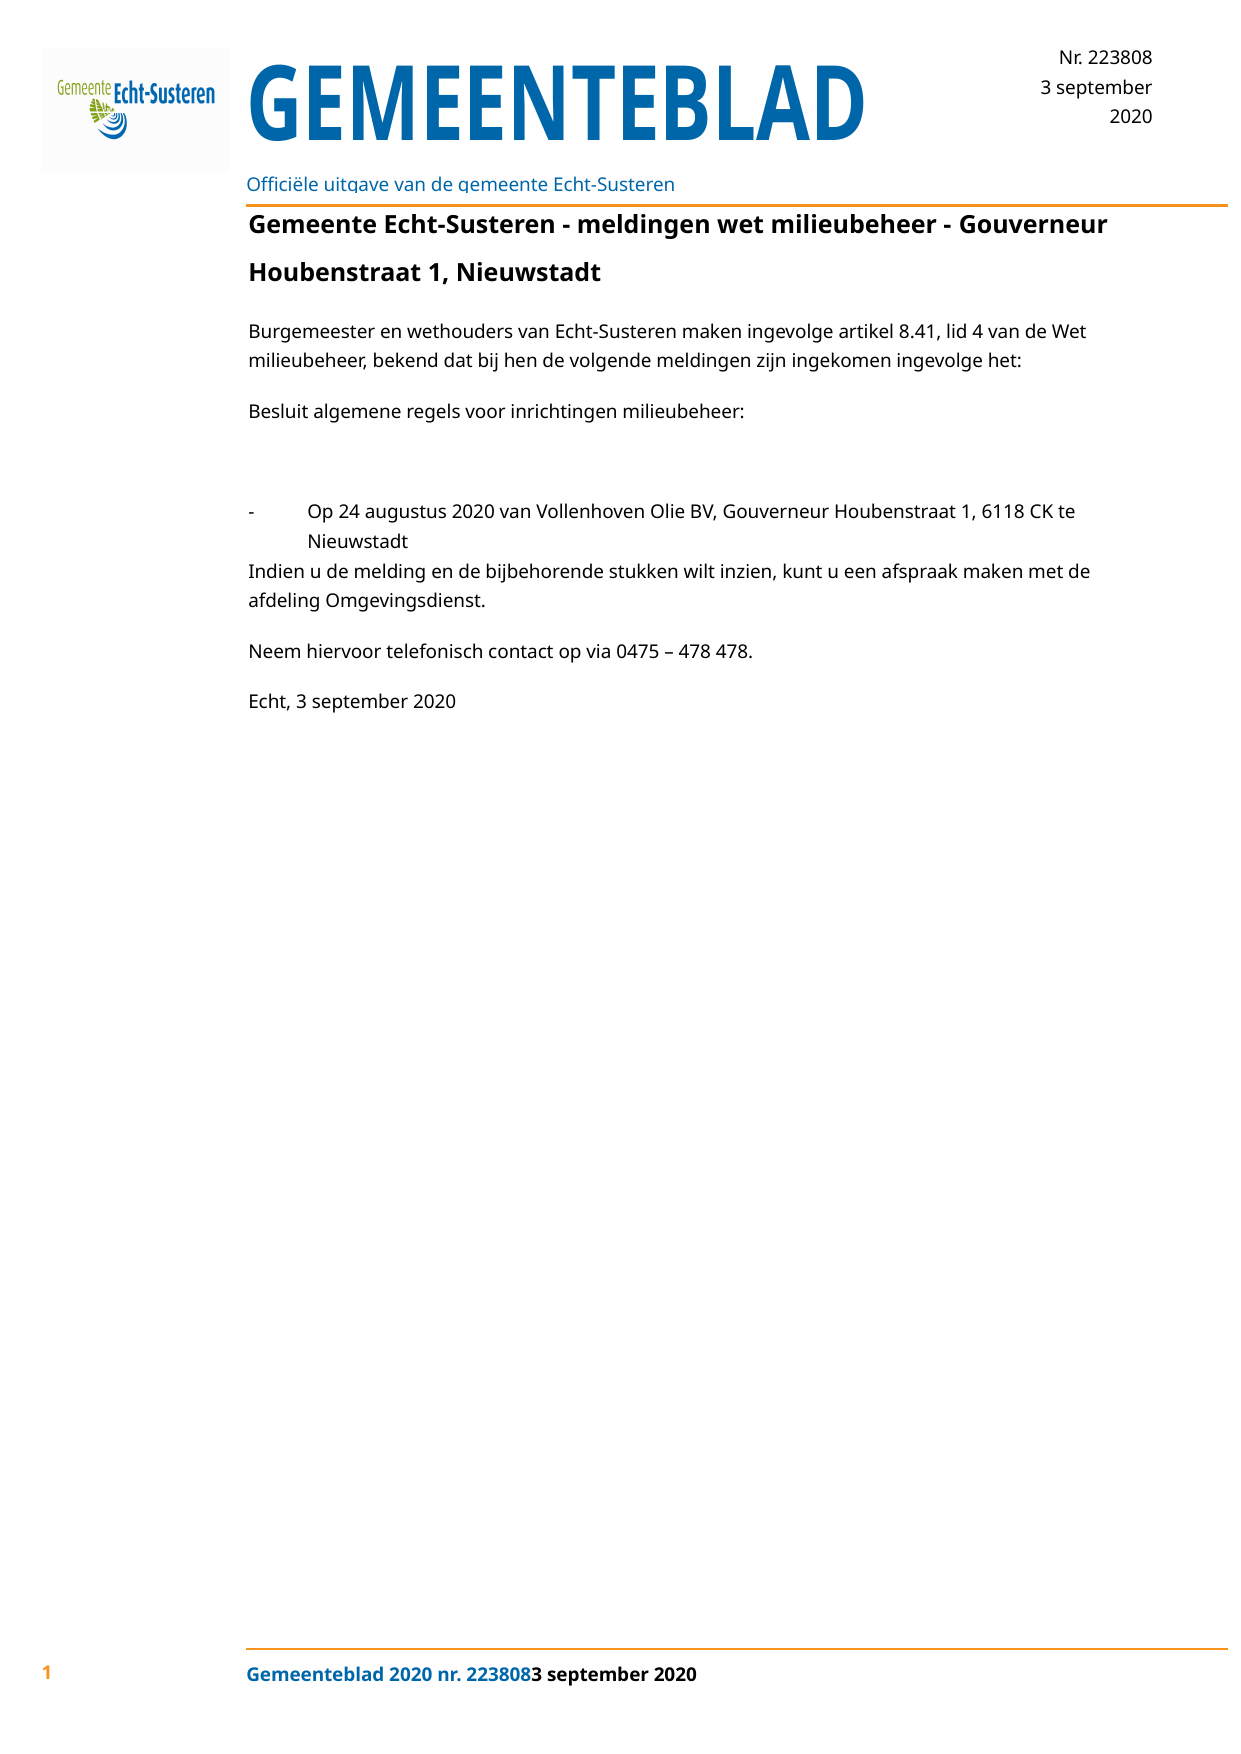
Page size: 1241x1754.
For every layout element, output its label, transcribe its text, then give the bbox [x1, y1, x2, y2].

text Neem hiervoor telefonisch contact op via 0475 – 478 478. [248, 638, 1152, 664]
text Besluit algemene regels voor inrichtingen milieubeheer: [248, 398, 1152, 424]
list Op 24 augustus 2020 van Vollenhoven Olie BV, Gouverneur Houbenstraat 1, 6118 CK te Nieuwstadt [248, 499, 1152, 554]
picture [41, 47, 231, 172]
text Burgemeester en wethouders van Echt-Susteren maken ingevolge artikel 8.41, lid 4 van de Wet milieubeheer, bekend dat bij hen de volgende meldingen zijn ingekomen ingevolge het: [248, 318, 1152, 373]
text Echt, 3 september 2020 [248, 688, 1152, 714]
text Gemeente Echt-Susteren - meldingen wet milieubeheer - Gouverneur Houbenstraat 1, Nieuwstadt [248, 207, 1152, 288]
text Indien u de melding en de bijbehorende stukken wilt inzien, kunt u een afspraak maken met de afdeling Omgevingsdienst. [248, 558, 1152, 613]
